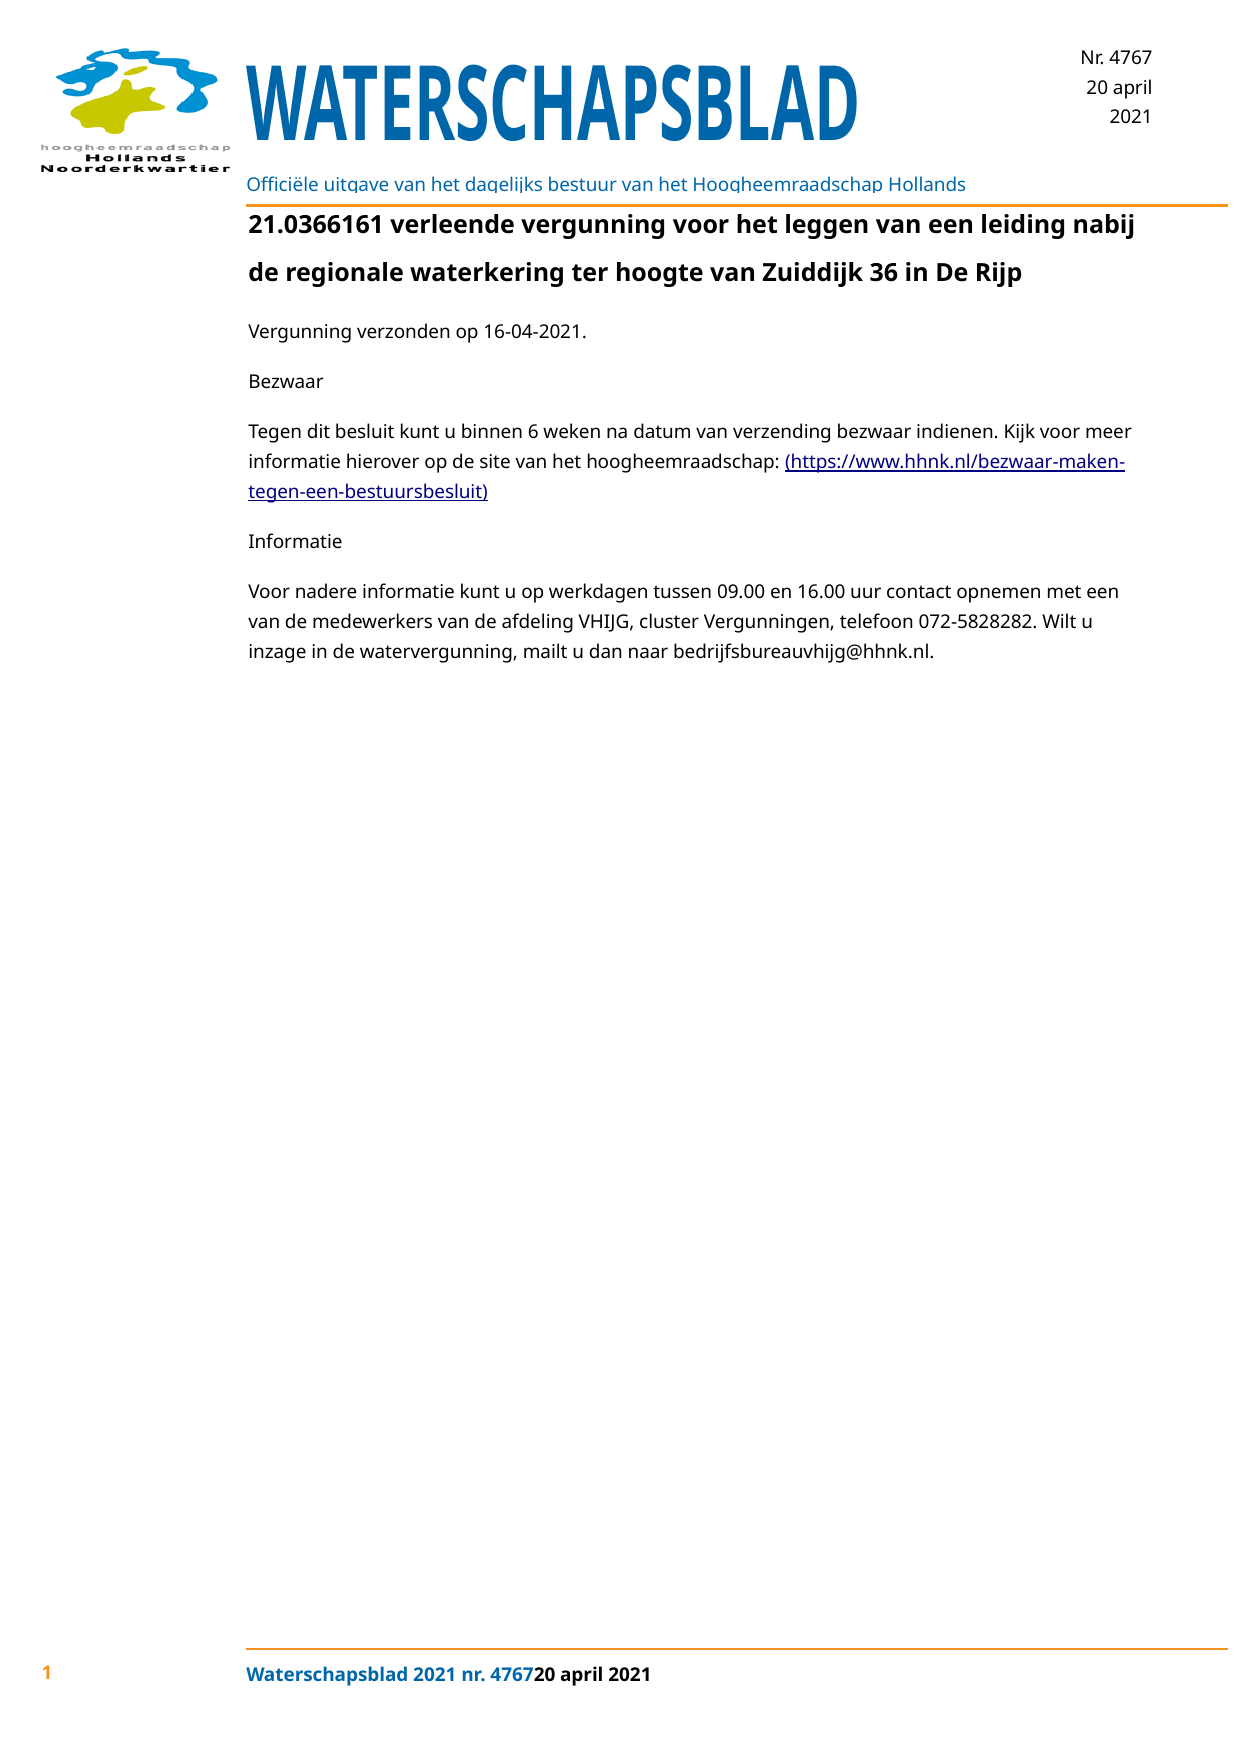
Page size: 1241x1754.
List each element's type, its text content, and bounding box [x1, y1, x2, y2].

text 21.0366161 verleende vergunning voor het leggen van een leiding nabij de regionale waterkering ter hoogte van Zuiddijk 36 in De Rijp [248, 207, 1152, 288]
picture [41, 47, 231, 172]
text Vergunning verzonden op 16-04-2021. [248, 318, 1152, 344]
text Bezwaar [248, 368, 1152, 394]
text Informatie [248, 528, 1152, 554]
text Tegen dit besluit kunt u binnen 6 weken na datum van verzending bezwaar indienen. Kijk voor meer informatie hierover op de site van het hoogheemraadschap: (https://www.hhnk.nl/bezwaar-maken-tegen-een-bestuursbesluit) [248, 419, 1152, 504]
text Voor nadere informatie kunt u op werkdagen tussen 09.00 en 16.00 uur contact opnemen met een van de medewerkers van de afdeling VHIJG, cluster Vergunningen, telefoon 072-5828282. Wilt u inzage in de watervergunning, mailt u dan naar bedrijfsbureauvhijg@hhnk.nl. [248, 579, 1152, 664]
